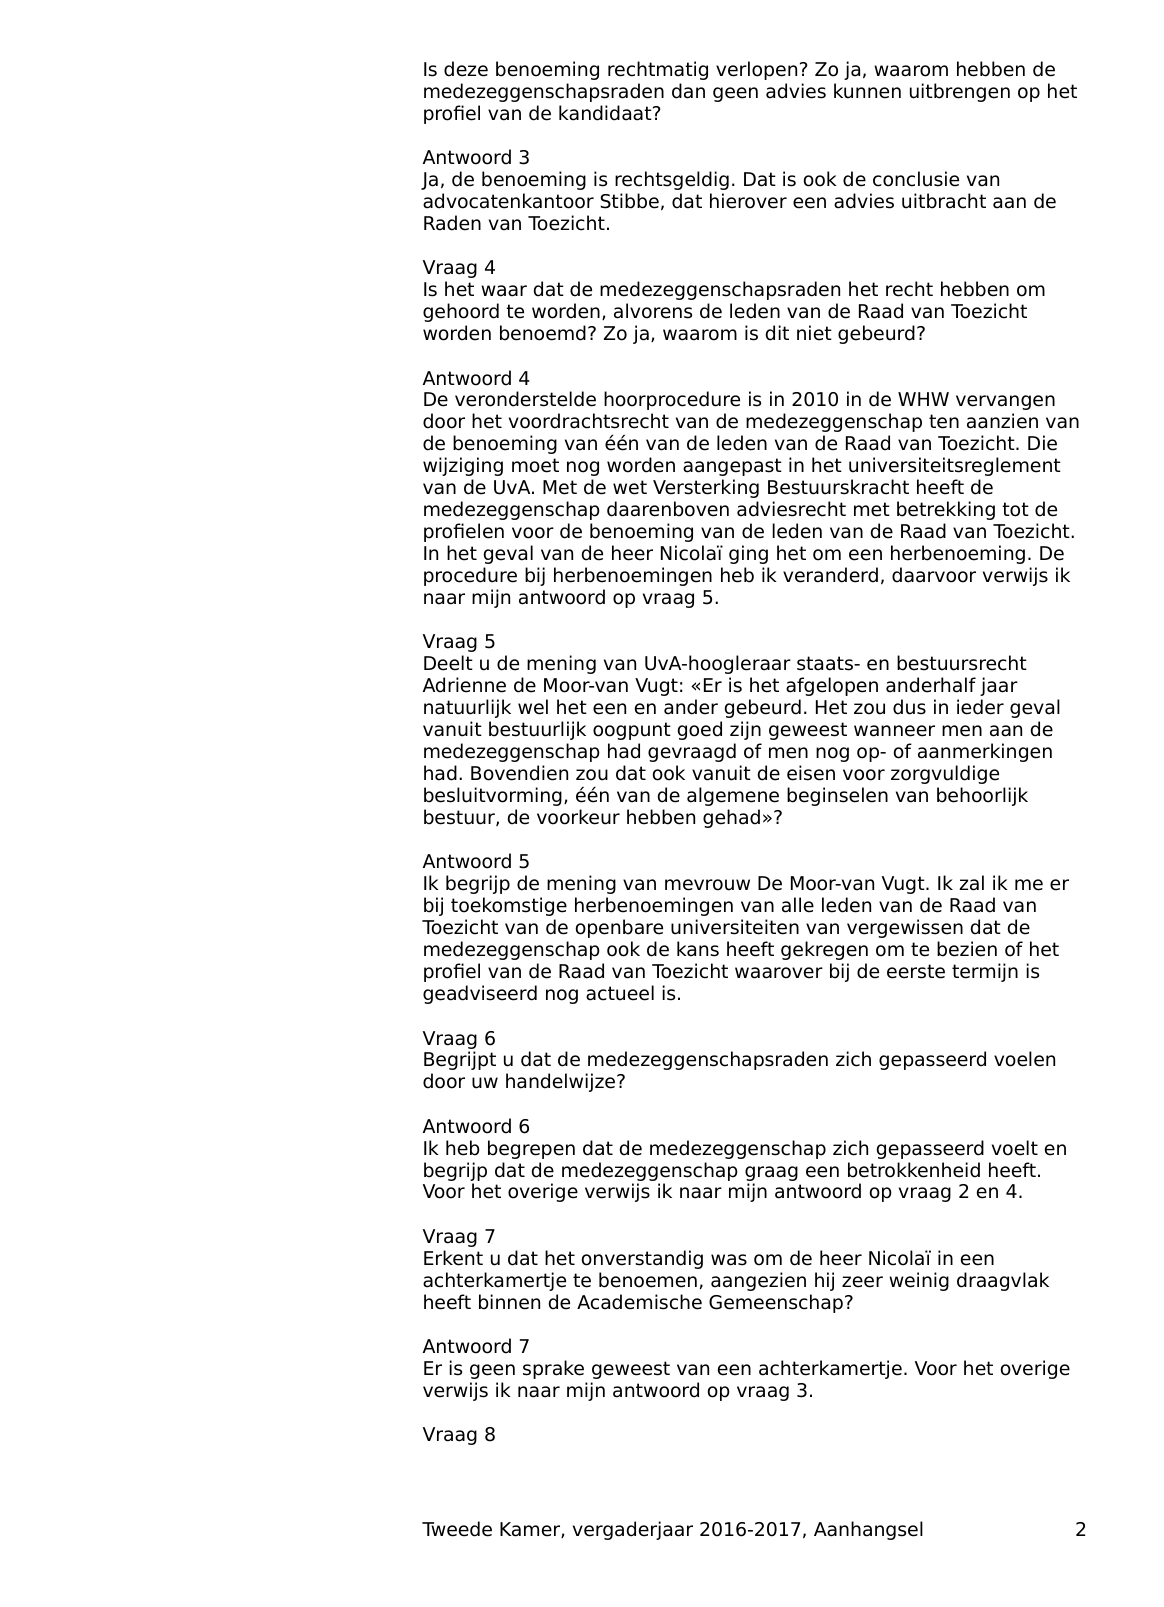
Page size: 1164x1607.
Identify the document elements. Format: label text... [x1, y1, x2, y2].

text Antwoord 4 [422, 367, 1087, 389]
text Ik heb begrepen dat de medezeggenschap zich gepasseerd voelt en begrijp dat de medezeggenschap graag een betrokkenheid heeft. Voor het overige verwijs ik naar mijn antwoord op vraag 2 en 4. [422, 1137, 1087, 1203]
text De veronderstelde hoorprocedure is in 2010 in de WHW vervangen door het voordrachtsrecht van de medezeggenschap ten aanzien van de benoeming van één van de leden van de Raad van Toezicht. Die wijziging moet nog worden aangepast in het universiteitsreglement van de UvA. Met de wet Versterking Bestuurskracht heeft de medezeggenschap daarenboven adviesrecht met betrekking tot de profielen voor de benoeming van de leden van de Raad van Toezicht. In het geval van de heer Nicolaï ging het om een herbenoeming. De procedure bij herbenoemingen heb ik veranderd, daarvoor verwijs ik naar mijn antwoord op vraag 5. [422, 389, 1087, 609]
text Is deze benoeming rechtmatig verlopen? Zo ja, waarom hebben de medezeggenschapsraden dan geen advies kunnen uitbrengen op het profiel van de kandidaat? [422, 59, 1087, 125]
text Ik begrijp de mening van mevrouw De Moor-van Vugt. Ik zal ik me er bij toekomstige herbenoemingen van alle leden van de Raad van Toezicht van de openbare universiteiten van vergewissen dat de medezeggenschap ook de kans heeft gekregen om te bezien of het profiel van de Raad van Toezicht waarover bij de eerste termijn is geadviseerd nog actueel is. [422, 873, 1087, 1005]
text Is het waar dat de medezeggenschapsraden het recht hebben om gehoord te worden, alvorens de leden van de Raad van Toezicht worden benoemd? Zo ja, waarom is dit niet gebeurd? [422, 279, 1087, 345]
text Vraag 8 [422, 1424, 1087, 1446]
text Er is geen sprake geweest van een achterkamertje. Voor het overige verwijs ik naar mijn antwoord op vraag 3. [422, 1358, 1087, 1402]
text Vraag 4 [422, 257, 1087, 279]
text Antwoord 6 [422, 1116, 1087, 1137]
text Antwoord 7 [422, 1336, 1087, 1358]
text Vraag 7 [422, 1226, 1087, 1248]
text Vraag 6 [422, 1027, 1087, 1049]
text Begrijpt u dat de medezeggenschapsraden zich gepasseerd voelen door uw handelwijze? [422, 1049, 1087, 1093]
text Antwoord 3 [422, 147, 1087, 169]
text Vraag 5 [422, 631, 1087, 653]
text Antwoord 5 [422, 851, 1087, 873]
text Erkent u dat het onverstandig was om de heer Nicolaï in een achterkamertje te benoemen, aangezien hij zeer weinig draagvlak heeft binnen de Academische Gemeenschap? [422, 1248, 1087, 1313]
text Deelt u de mening van UvA-hoogleraar staats- en bestuursrecht Adrienne de Moor-van Vugt: «Er is het afgelopen anderhalf jaar natuurlijk wel het een en ander gebeurd. Het zou dus in ieder geval vanuit bestuurlijk oogpunt goed zijn geweest wanneer men aan de medezeggenschap had gevraagd of men nog op- of aanmerkingen had. Bovendien zou dat ook vanuit de eisen voor zorgvuldige besluitvorming, één van de algemene beginselen van behoorlijk bestuur, de voorkeur hebben gehad»? [422, 653, 1087, 829]
text Ja, de benoeming is rechtsgeldig. Dat is ook de conclusie van advocatenkantoor Stibbe, dat hierover een advies uitbracht aan de Raden van Toezicht. [422, 169, 1087, 235]
